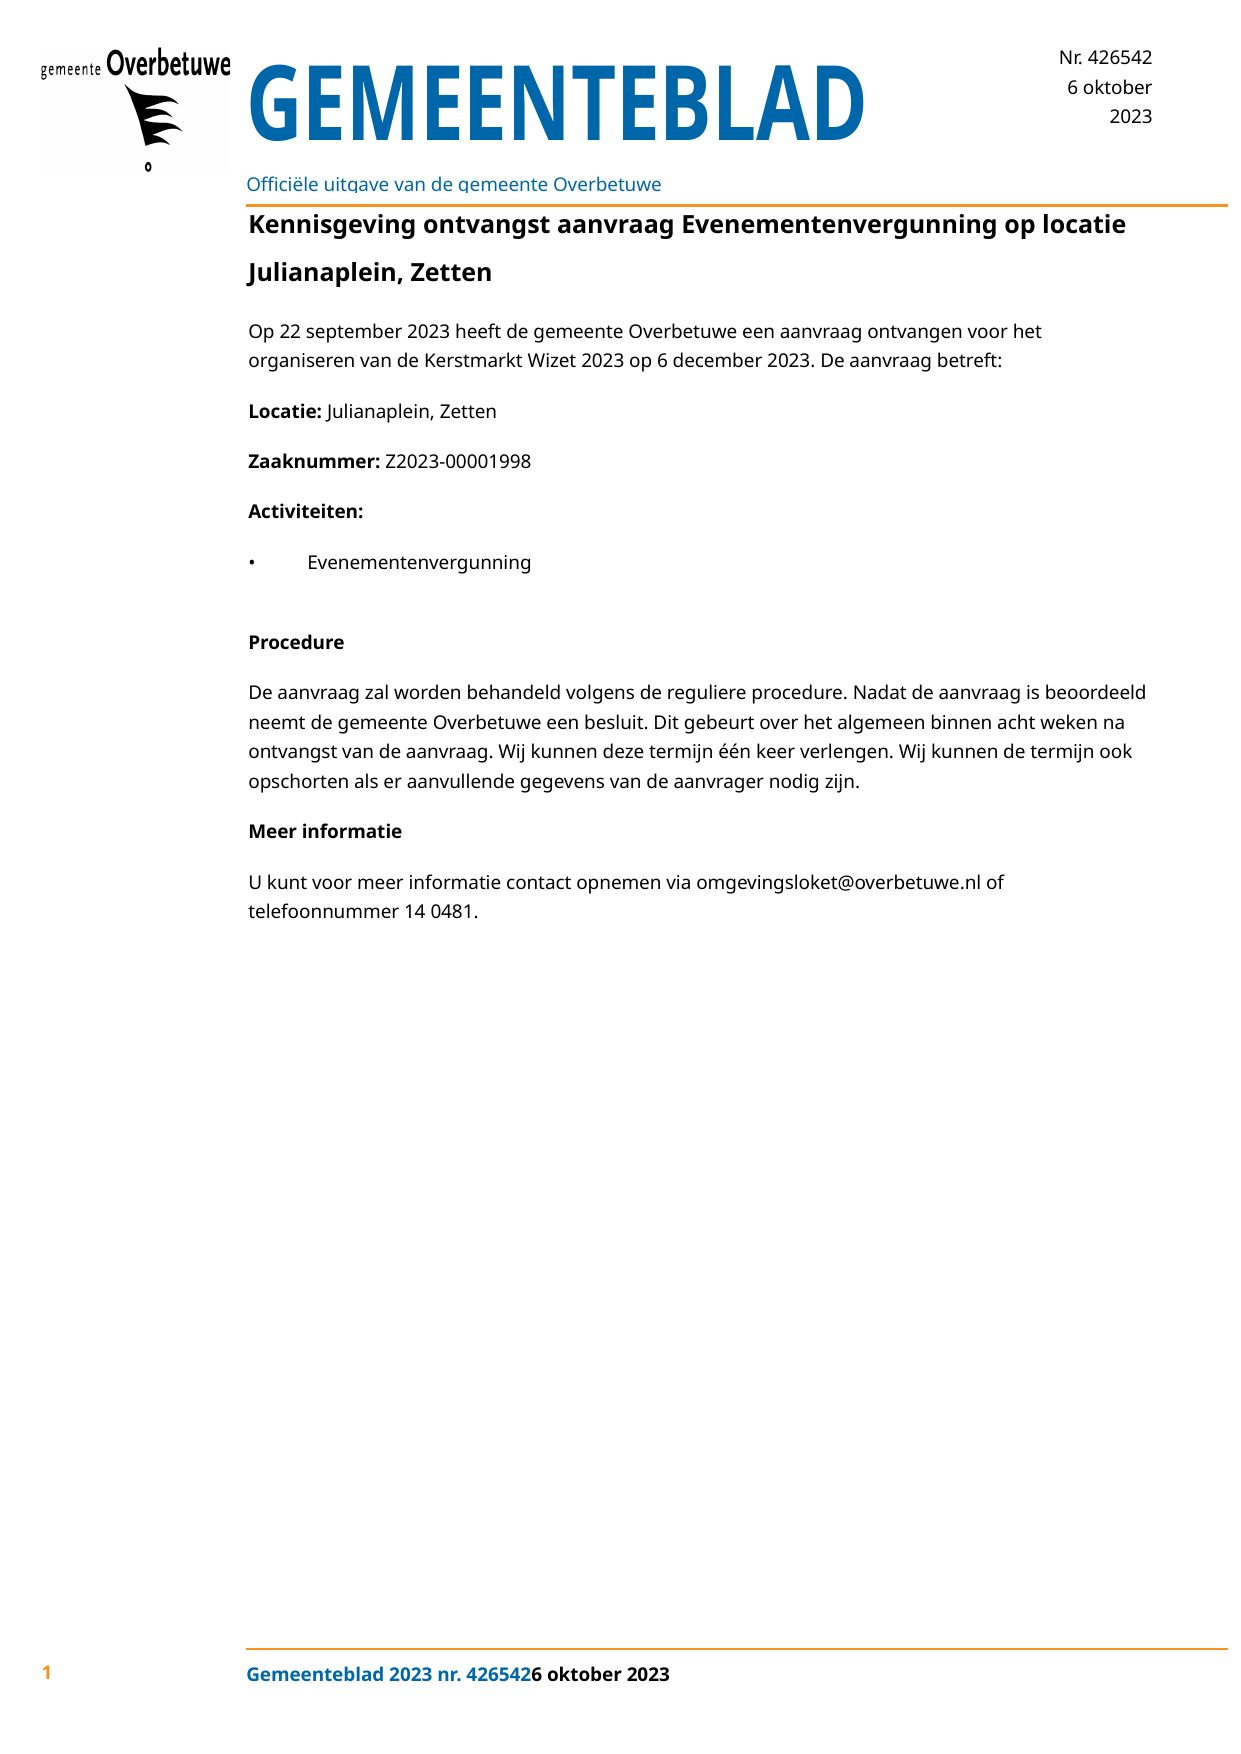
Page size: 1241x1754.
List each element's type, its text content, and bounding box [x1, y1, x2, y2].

list Evenementenvergunning [248, 549, 1152, 575]
picture [41, 47, 231, 172]
text Zaaknummer: Z2023-00001998 [248, 448, 1152, 474]
text Activiteiten: [248, 499, 1152, 524]
text U kunt voor meer informatie contact opnemen via omgevingsloket@overbetuwe.nl of telefoonnummer 14 0481. [248, 869, 1152, 924]
text De aanvraag zal worden behandeld volgens de reguliere procedure. Nadat de aanvraag is beoordeeld neemt de gemeente Overbetuwe een besluit. Dit gebeurt over het algemeen binnen acht weken na ontvangst van de aanvraag. Wij kunnen deze termijn één keer verlengen. Wij kunnen de termijn ook opschorten als er aanvullende gegevens van de aanvrager nodig zijn. [248, 679, 1152, 794]
text Procedure [248, 629, 1152, 655]
text Kennisgeving ontvangst aanvraag Evenementenvergunning op locatie Julianaplein, Zetten [248, 207, 1152, 288]
text Op 22 september 2023 heeft de gemeente Overbetuwe een aanvraag ontvangen voor het organiseren van de Kerstmarkt Wizet 2023 op 6 december 2023. De aanvraag betreft: [248, 318, 1152, 373]
text Meer informatie [248, 819, 1152, 844]
text Locatie: Julianaplein, Zetten [248, 398, 1152, 424]
